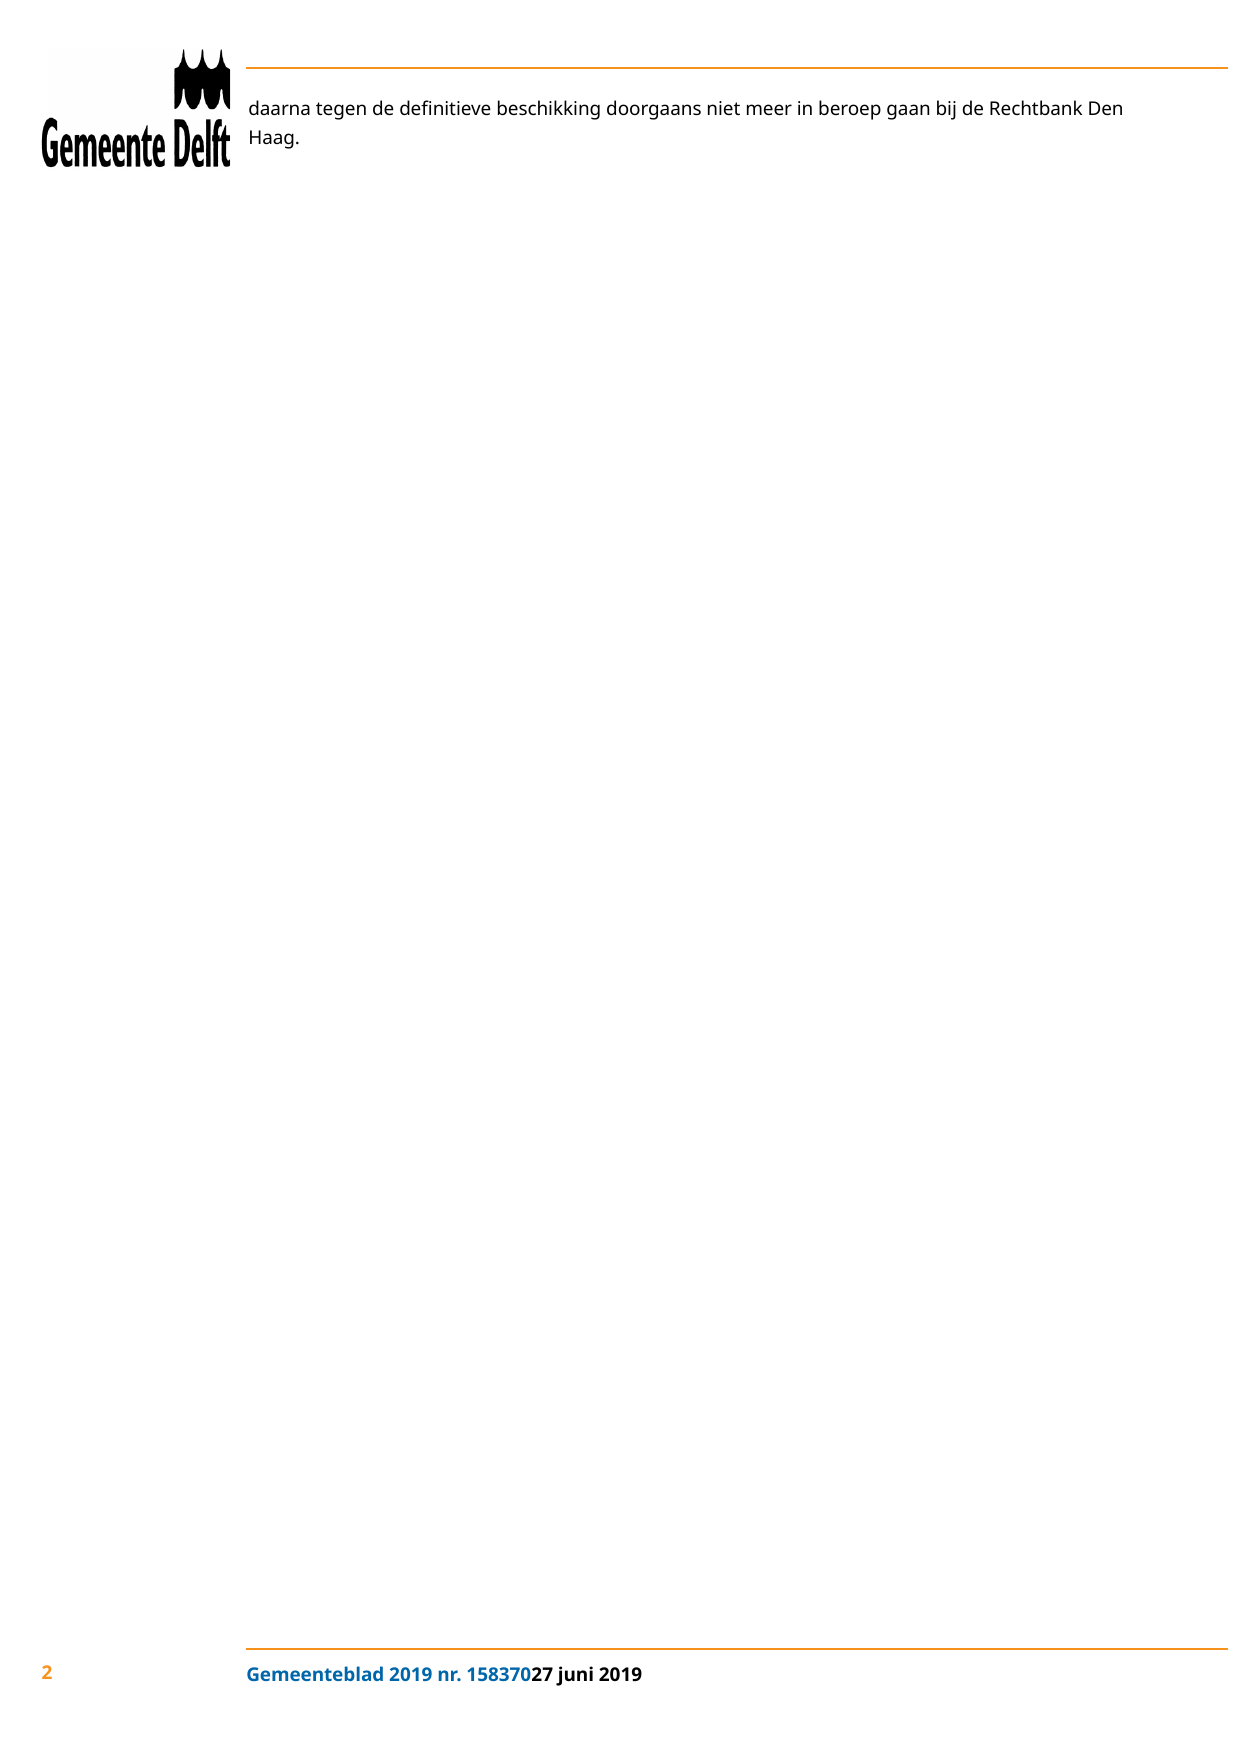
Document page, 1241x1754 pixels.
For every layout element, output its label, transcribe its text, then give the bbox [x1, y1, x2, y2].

picture [41, 47, 231, 172]
text daarna tegen de definitieve beschikking doorgaans niet meer in beroep gaan bij de Rechtbank Den Haag. [248, 95, 1152, 150]
